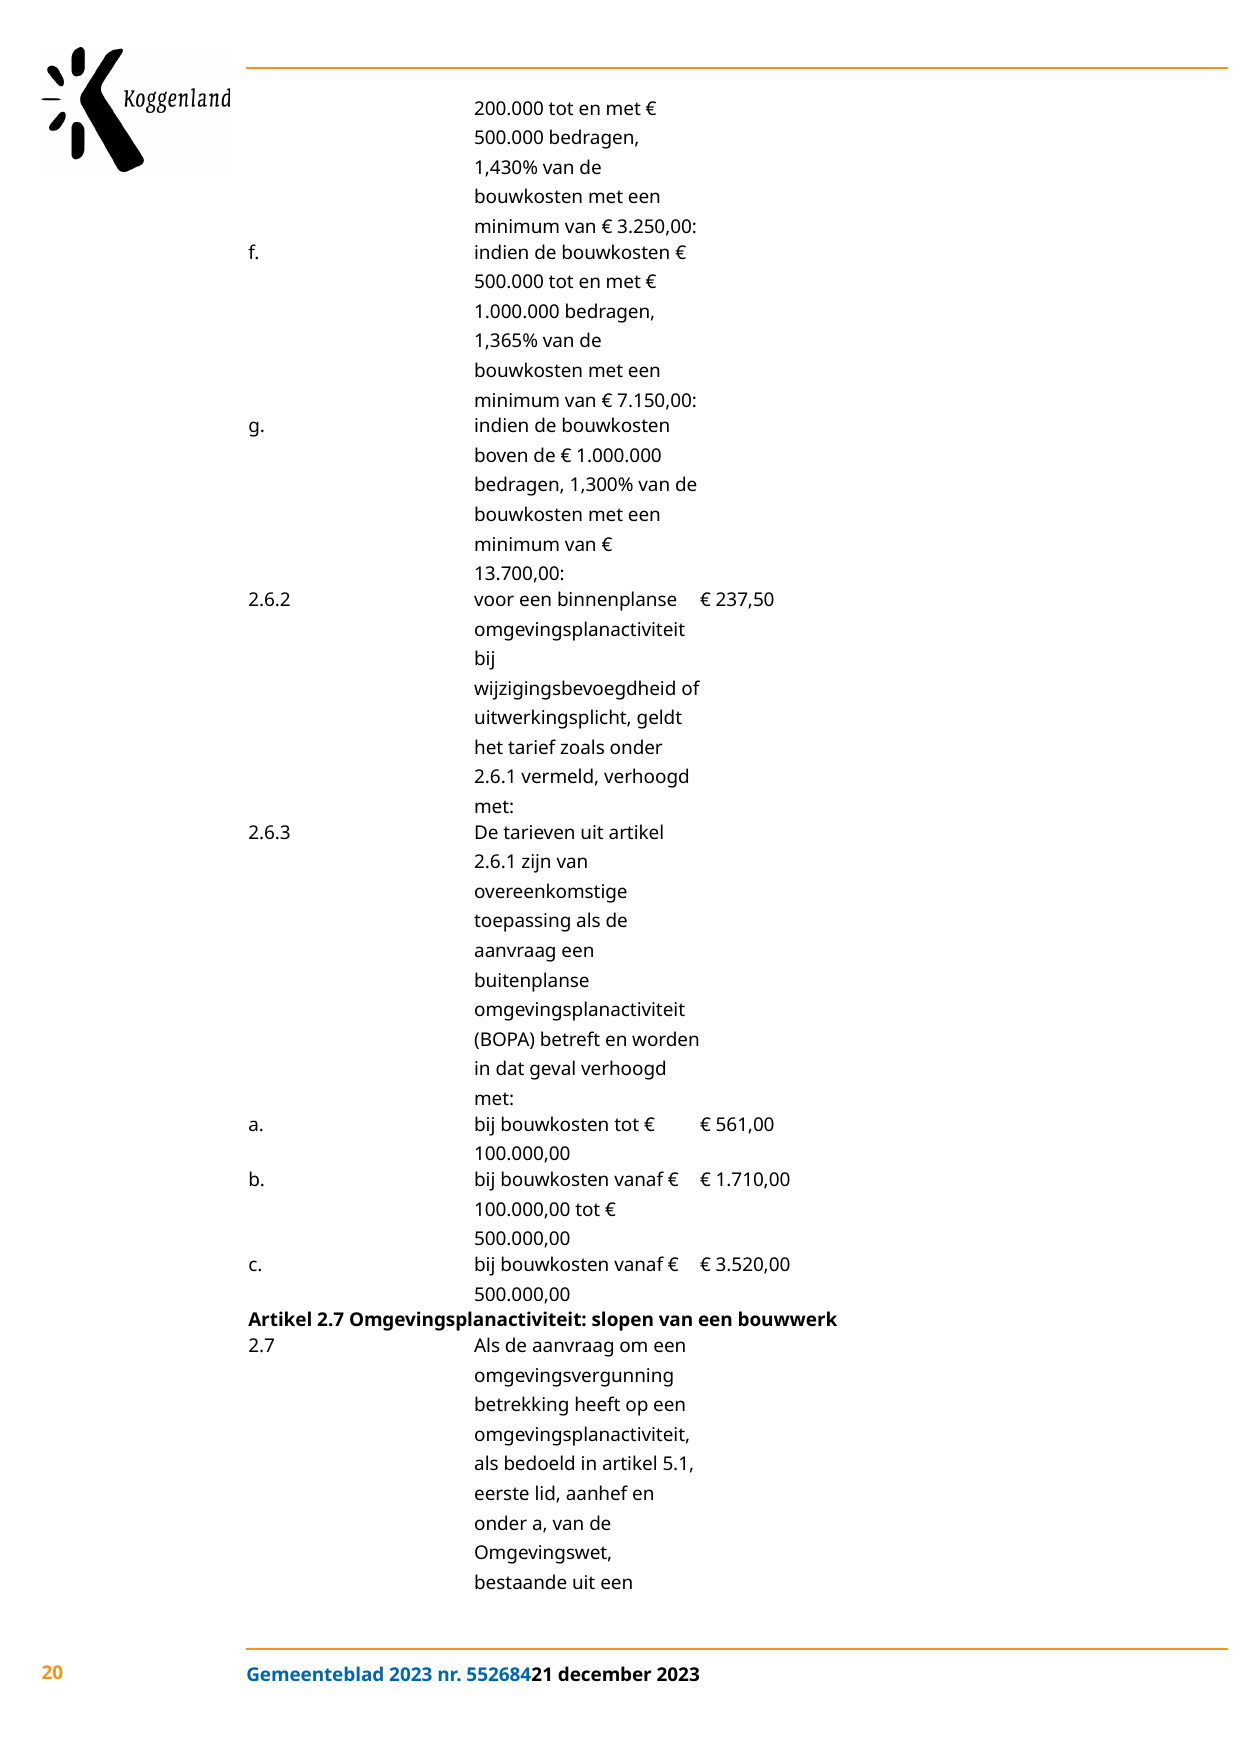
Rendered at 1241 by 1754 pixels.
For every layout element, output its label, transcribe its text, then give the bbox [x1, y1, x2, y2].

table_cell voor een binnenplanse omgevingsplanactiviteit bij wijzigingsbevoegdheid of uitwerkingsplicht, geldt het tarief zoals onder 2.6.1 vermeld, verhoogd met: [474, 586, 700, 819]
table_cell [926, 1251, 1152, 1306]
table_cell [926, 95, 1152, 239]
table_cell bij bouwkosten tot € 100.000,00 [474, 1111, 700, 1166]
table_cell a. [248, 1111, 474, 1166]
table_cell [926, 1332, 1152, 1594]
table_cell [926, 1111, 1152, 1166]
table_cell 200.000 tot en met € 500.000 bedragen, 1,430% van de bouwkosten met een minimum van € 3.250,00: [474, 95, 700, 239]
table_cell [700, 413, 926, 586]
table_cell 2.7 [248, 1332, 474, 1594]
table_cell [926, 239, 1152, 412]
table_cell g. [248, 413, 474, 586]
table_cell [926, 1166, 1152, 1251]
table_cell Als de aanvraag om een omgevingsvergunning betrekking heeft op een omgevingsplanactiviteit, als bedoeld in artikel 5.1, eerste lid, aanhef en onder a, van de Omgevingswet, bestaande uit een [474, 1332, 700, 1594]
table_cell [926, 1306, 1152, 1332]
table_cell bij bouwkosten vanaf € 100.000,00 tot € 500.000,00 [474, 1166, 700, 1251]
table_cell f. [248, 239, 474, 412]
table_cell indien de bouwkosten boven de € 1.000.000 bedragen, 1,300% van de bouwkosten met een minimum van € 13.700,00: [474, 413, 700, 586]
table_cell [926, 819, 1152, 1111]
table_cell 2.6.3 [248, 819, 474, 1111]
table_cell De tarieven uit artikel 2.6.1 zijn van overeenkomstige toepassing als de aanvraag een buitenplanse omgevingsplanactiviteit (BOPA) betreft en worden in dat geval verhoogd met: [474, 819, 700, 1111]
table_cell [248, 95, 474, 239]
table_cell 2.6.2 [248, 586, 474, 819]
table_cell [926, 586, 1152, 819]
table_cell [700, 819, 926, 1111]
table_cell indien de bouwkosten € 500.000 tot en met € 1.000.000 bedragen, 1,365% van de bouwkosten met een minimum van € 7.150,00: [474, 239, 700, 412]
table_cell [700, 239, 926, 412]
table_cell b. [248, 1166, 474, 1251]
table_cell [926, 413, 1152, 586]
table_cell € 237,50 [700, 586, 926, 819]
table_cell [700, 95, 926, 239]
table_cell Artikel 2.7 Omgevingsplanactiviteit: slopen van een bouwwerk [248, 1306, 926, 1332]
table_cell bij bouwkosten vanaf € 500.000,00 [474, 1251, 700, 1306]
table_cell € 1.710,00 [700, 1166, 926, 1251]
table_cell [700, 1332, 926, 1594]
table_cell € 3.520,00 [700, 1251, 926, 1306]
table_cell € 561,00 [700, 1111, 926, 1166]
table_cell c. [248, 1251, 474, 1306]
picture [41, 47, 231, 172]
